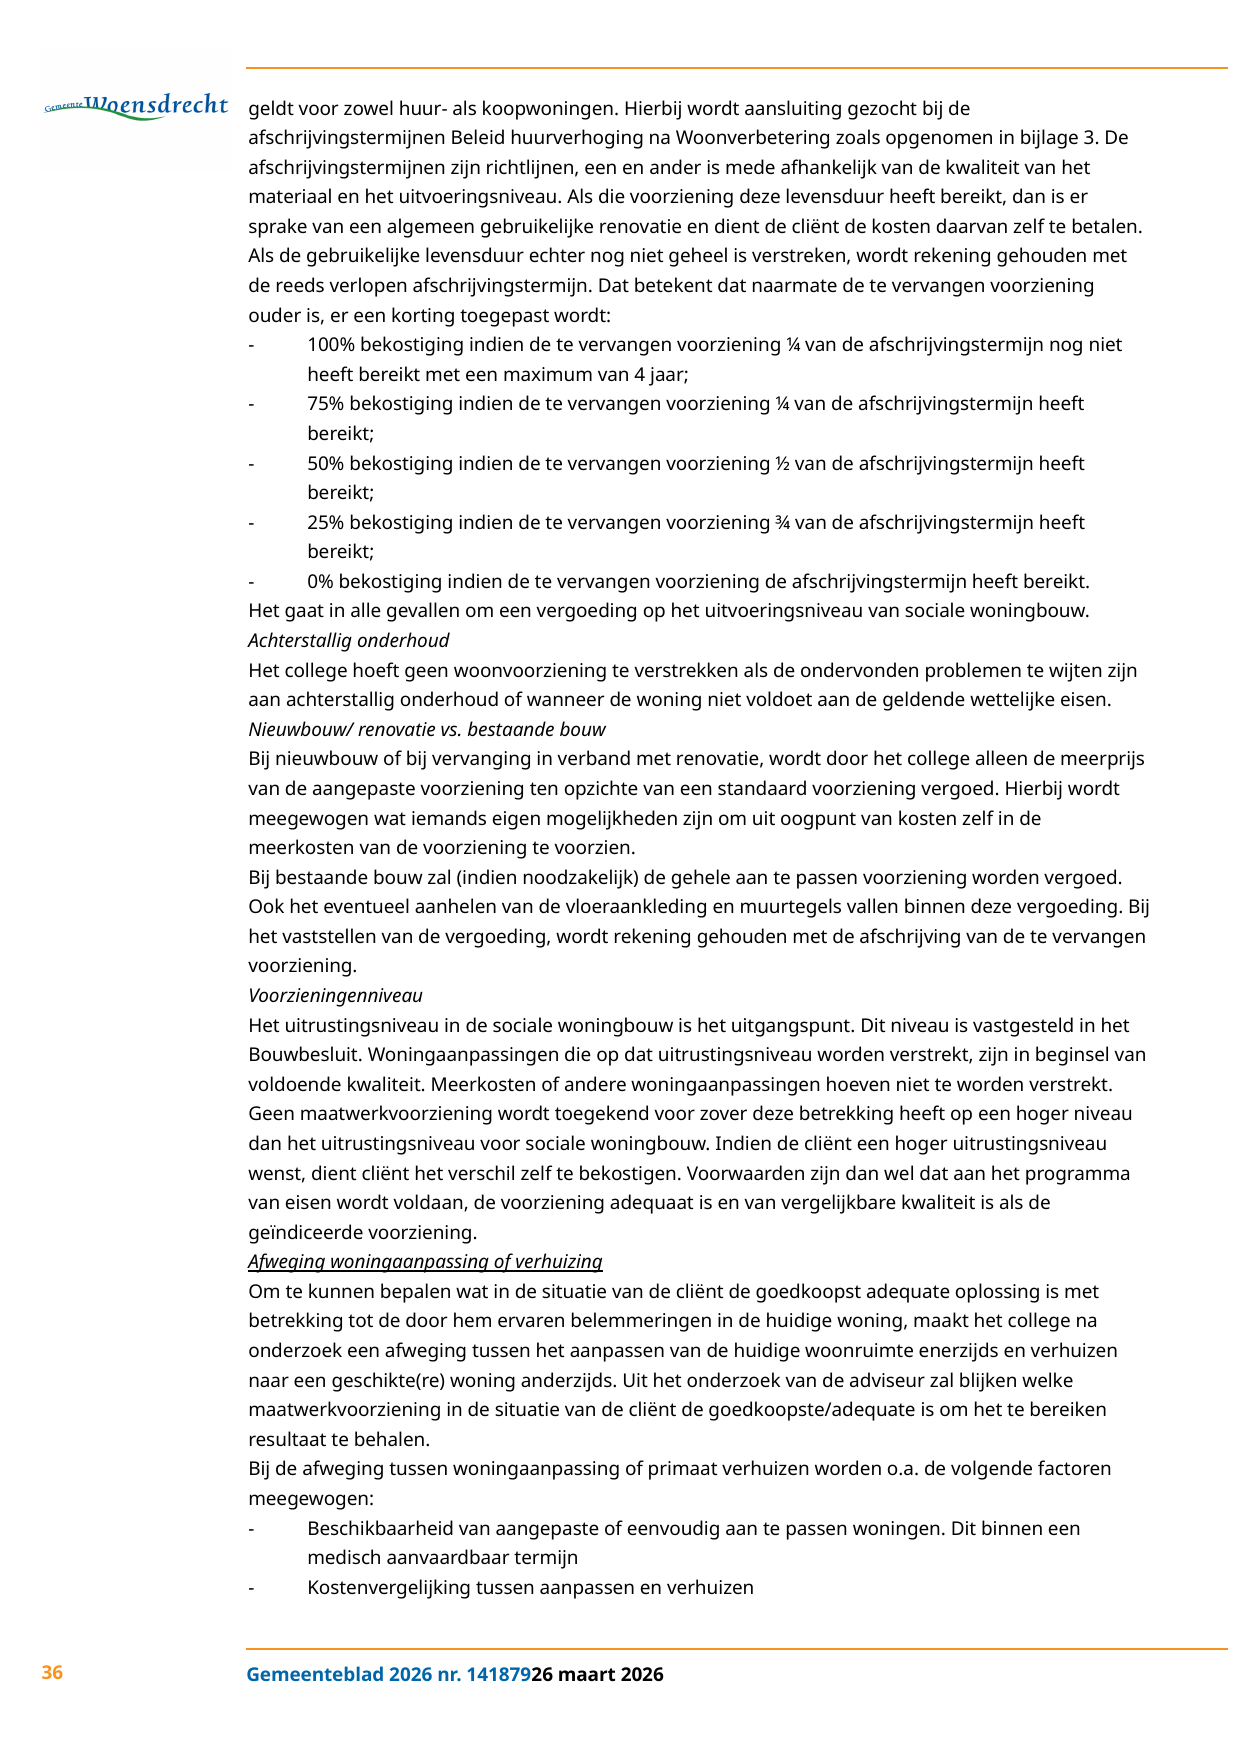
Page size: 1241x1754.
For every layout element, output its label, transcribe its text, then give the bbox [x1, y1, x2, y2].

list Beschikbaarheid van aangepaste of eenvoudig aan te passen woningen. Dit binnen een medisch aanvaardbaar termijn [248, 1515, 1152, 1570]
list 50% bekostiging indien de te vervangen voorziening ½ van de afschrijvingstermijn heeft bereikt; [248, 450, 1152, 505]
text Bij de afweging tussen woningaanpassing of primaat verhuizen worden o.a. de volgende factoren meegewogen: [248, 1456, 1152, 1511]
text Afweging woningaanpassing of verhuizing [248, 1248, 1152, 1274]
list Kostenvergelijking tussen aanpassen en verhuizen [248, 1574, 1152, 1600]
text geldt voor zowel huur- als koopwoningen. Hierbij wordt aansluiting gezocht bij de afschrijvingstermijnen Beleid huurverhoging na Woonverbetering zoals opgenomen in bijlage 3. De afschrijvingstermijnen zijn richtlijnen, een en ander is mede afhankelijk van de kwaliteit van het materiaal en het uitvoeringsniveau. Als die voorziening deze levensduur heeft bereikt, dan is er sprake van een algemeen gebruikelijke renovatie en dient de cliënt de kosten daarvan zelf te betalen. Als de gebruikelijke levensduur echter nog niet geheel is verstreken, wordt rekening gehouden met de reeds verlopen afschrijvingstermijn. Dat betekent dat naarmate de te vervangen voorziening ouder is, er een korting toegepast wordt: [248, 95, 1152, 328]
text Om te kunnen bepalen wat in de situatie van de cliënt de goedkoopst adequate oplossing is met betrekking tot de door hem ervaren belemmeringen in de huidige woning, maakt het college na onderzoek een afweging tussen het aanpassen van de huidige woonruimte enerzijds en verhuizen naar een geschikte(re) woning anderzijds. Uit het onderzoek van de adviseur zal blijken welke maatwerkvoorziening in de situatie van de cliënt de goedkoopste/adequate is om het te bereiken resultaat te behalen. [248, 1278, 1152, 1452]
text Nieuwbouw/ renovatie vs. bestaande bouw [248, 716, 1152, 742]
text Achterstallig onderhoud [248, 627, 1152, 653]
text Het college hoeft geen woonvoorziening te verstrekken als de ondervonden problemen te wijten zijn aan achterstallig onderhoud of wanneer de woning niet voldoet aan de geldende wettelijke eisen. [248, 657, 1152, 712]
text Het gaat in alle gevallen om een vergoeding op het uitvoeringsniveau van sociale woningbouw. [248, 598, 1152, 623]
list 0% bekostiging indien de te vervangen voorziening de afschrijvingstermijn heeft bereikt. [248, 568, 1152, 594]
list 25% bekostiging indien de te vervangen voorziening ¾ van de afschrijvingstermijn heeft bereikt; [248, 509, 1152, 564]
text Het uitrustingsniveau in de sociale woningbouw is het uitgangspunt. Dit niveau is vastgesteld in het Bouwbesluit. Woningaanpassingen die op dat uitrustingsniveau worden verstrekt, zijn in beginsel van voldoende kwaliteit. Meerkosten of andere woningaanpassingen hoeven niet te worden verstrekt. Geen maatwerkvoorziening wordt toegekend voor zover deze betrekking heeft op een hoger niveau dan het uitrustingsniveau voor sociale woningbouw. Indien de cliënt een hoger uitrustingsniveau wenst, dient cliënt het verschil zelf te bekostigen. Voorwaarden zijn dan wel dat aan het programma van eisen wordt voldaan, de voorziening adequaat is en van vergelijkbare kwaliteit is als de geïndiceerde voorziening. [248, 1012, 1152, 1245]
picture [41, 47, 231, 172]
text Bij bestaande bouw zal (indien noodzakelijk) de gehele aan te passen voorziening worden vergoed. Ook het eventueel aanhelen van de vloeraankleding en muurtegels vallen binnen deze vergoeding. Bij het vaststellen van de vergoeding, wordt rekening gehouden met de afschrijving van de te vervangen voorziening. [248, 864, 1152, 978]
list 100% bekostiging indien de te vervangen voorziening ¼ van de afschrijvingstermijn nog niet heeft bereikt met een maximum van 4 jaar; [248, 331, 1152, 387]
text Bij nieuwbouw of bij vervanging in verband met renovatie, wordt door het college alleen de meerprijs van de aangepaste voorziening ten opzichte van een standaard voorziening vergoed. Hierbij wordt meegewogen wat iemands eigen mogelijkheden zijn om uit oogpunt van kosten zelf in de meerkosten van de voorziening te voorzien. [248, 746, 1152, 860]
list 75% bekostiging indien de te vervangen voorziening ¼ van de afschrijvingstermijn heeft bereikt; [248, 391, 1152, 446]
text Voorzieningenniveau [248, 982, 1152, 1008]
